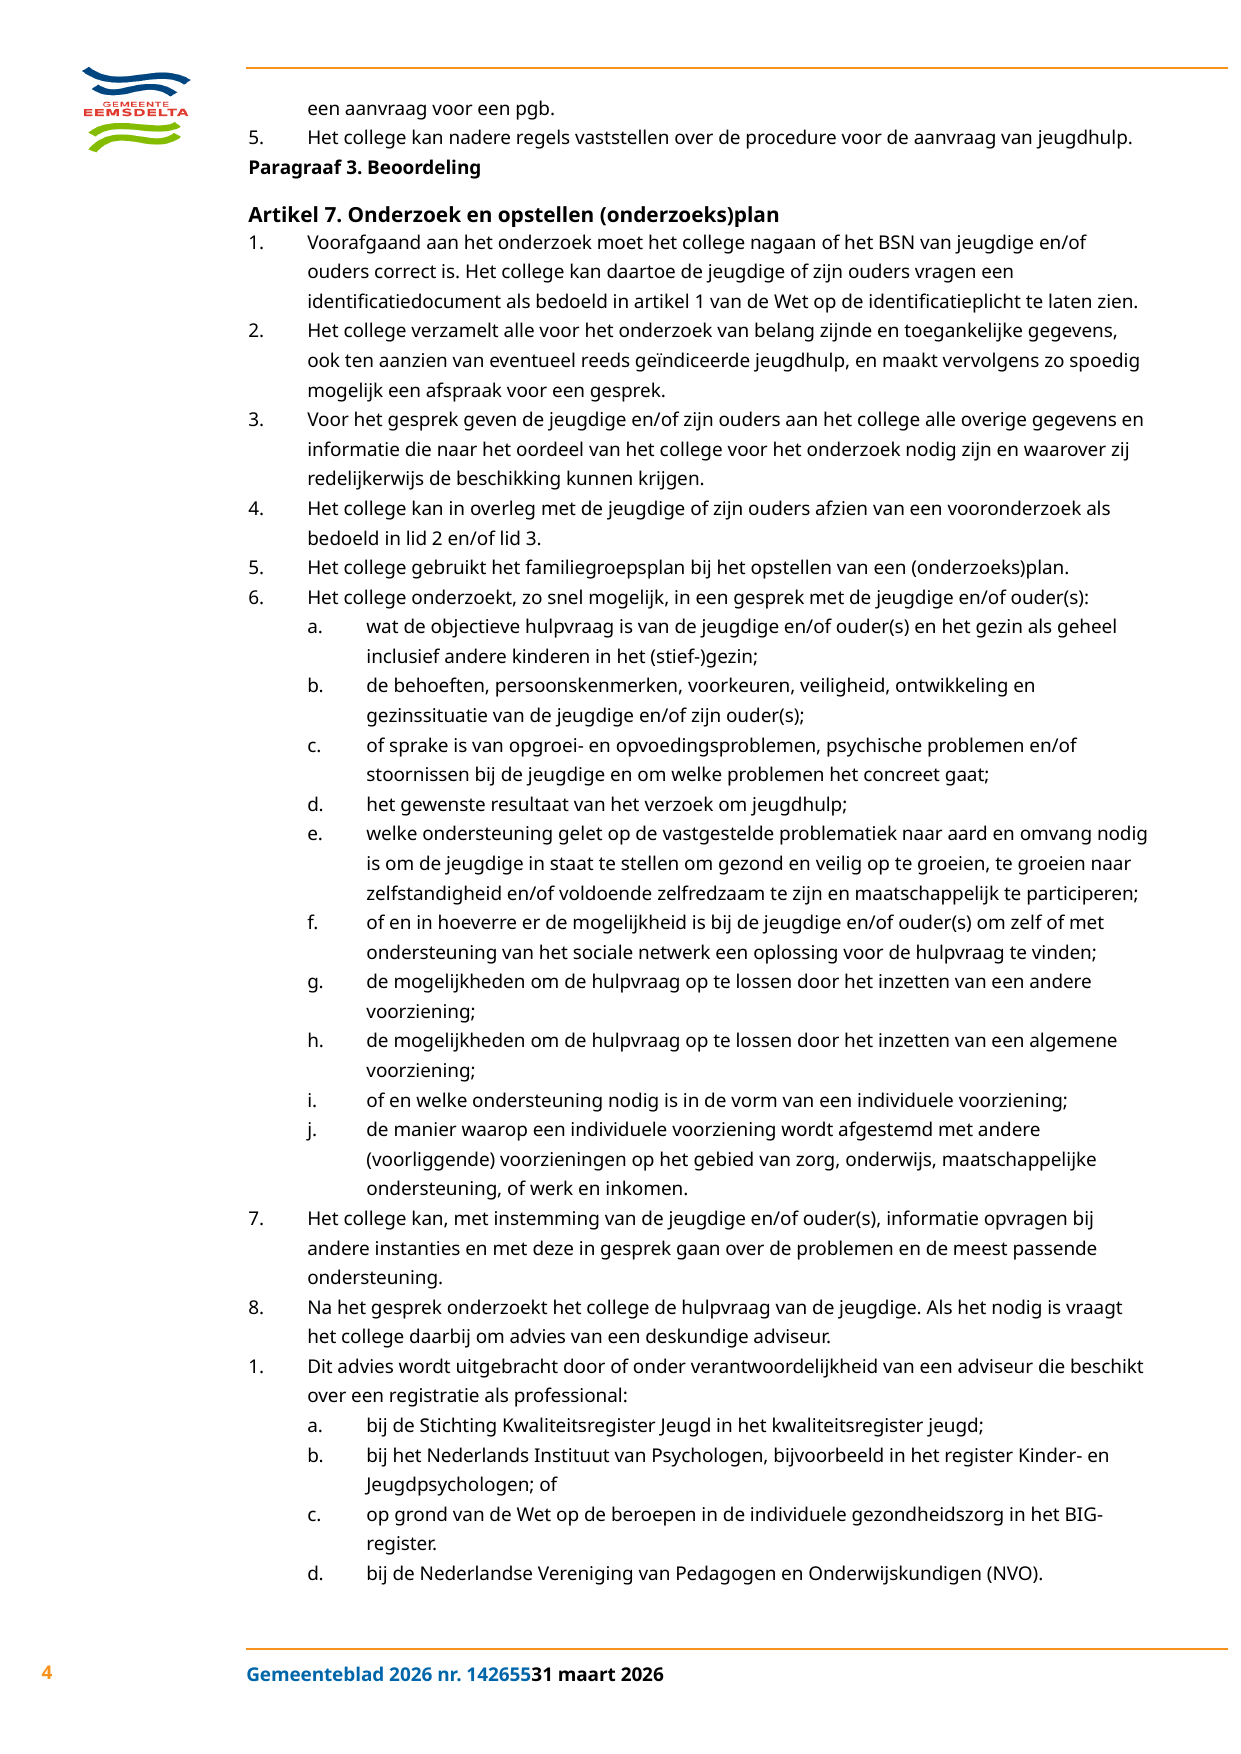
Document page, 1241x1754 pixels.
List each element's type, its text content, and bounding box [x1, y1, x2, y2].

list Het college kan nadere regels vaststellen over de procedure voor de aanvraag van jeugdhulp. [248, 124, 1152, 150]
list Dit advies wordt uitgebracht door of onder verantwoordelijkheid van een adviseur die beschikt over een registratie als professional: [248, 1353, 1152, 1408]
list Voorafgaand aan het onderzoek moet het college nagaan of het BSN van jeugdige en/of ouders correct is. Het college kan daartoe de jeugdige of zijn ouders vragen een identificatiedocument als bedoeld in artikel 1 van de Wet op de identificatieplicht te laten zien. [248, 229, 1152, 314]
list of en in hoeverre er de mogelijkheid is bij de jeugdige en/of ouder(s) om zelf of met ondersteuning van het sociale netwerk een oplossing voor de hulpvraag te vinden; [307, 909, 1152, 965]
list de mogelijkheden om de hulpvraag op te lossen door het inzetten van een andere voorziening; [307, 968, 1152, 1024]
list de mogelijkheden om de hulpvraag op te lossen door het inzetten van een algemene voorziening; [307, 1028, 1152, 1083]
list bij de Stichting Kwaliteitsregister Jeugd in het kwaliteitsregister jeugd; [307, 1412, 1152, 1438]
list een aanvraag voor een pgb. [248, 95, 1152, 121]
list Het college kan, met instemming van de jeugdige en/of ouder(s), informatie opvragen bij andere instanties en met deze in gesprek gaan over de problemen en de meest passende ondersteuning. [248, 1205, 1152, 1290]
list Het college verzamelt alle voor het onderzoek van belang zijnde en toegankelijke gegevens, ook ten aanzien van eventueel reeds geïndiceerde jeugdhulp, en maakt vervolgens zo spoedig mogelijk een afspraak voor een gesprek. [248, 318, 1152, 403]
list bij het Nederlands Instituut van Psychologen, bijvoorbeeld in het register Kinder- en Jeugdpsychologen; of [307, 1442, 1152, 1497]
list bij de Nederlandse Vereniging van Pedagogen en Onderwijskundigen (NVO). [307, 1560, 1152, 1586]
list de manier waarop een individuele voorziening wordt afgestemd met andere (voorliggende) voorzieningen op het gebied van zorg, onderwijs, maatschappelijke ondersteuning, of werk en inkomen. [307, 1116, 1152, 1201]
list de behoeften, persoonskenmerken, voorkeuren, veiligheid, ontwikkeling en gezinssituatie van de jeugdige en/of zijn ouder(s); [307, 673, 1152, 728]
list wat de objectieve hulpvraag is van de jeugdige en/of ouder(s) en het gezin als geheel inclusief andere kinderen in het (stief-)gezin; [307, 613, 1152, 669]
list welke ondersteuning gelet op de vastgestelde problematiek naar aard en omvang nodig is om de jeugdige in staat te stellen om gezond en veilig op te groeien, te groeien naar zelfstandigheid en/of voldoende zelfredzaam te zijn en maatschappelijk te participeren; [307, 821, 1152, 906]
list het gewenste resultaat van het verzoek om jeugdhulp; [307, 791, 1152, 817]
list of sprake is van opgroei- en opvoedingsproblemen, psychische problemen en/of stoornissen bij de jeugdige en om welke problemen het concreet gaat; [307, 732, 1152, 787]
text Paragraaf 3. Beoordeling [248, 154, 1152, 180]
list of en welke ondersteuning nodig is in de vorm van een individuele voorziening; [307, 1087, 1152, 1113]
list Het college onderzoekt, zo snel mogelijk, in een gesprek met de jeugdige en/of ouder(s): [248, 584, 1152, 610]
list Na het gesprek onderzoekt het college de hulpvraag van de jeugdige. Als het nodig is vraagt het college daarbij om advies van een deskundige adviseur. [248, 1294, 1152, 1349]
picture [41, 47, 231, 172]
text Artikel 7. Onderzoek en opstellen (onderzoeks)plan [248, 201, 1152, 229]
list Het college kan in overleg met de jeugdige of zijn ouders afzien van een vooronderzoek als bedoeld in lid 2 en/of lid 3. [248, 495, 1152, 551]
list op grond van de Wet op de beroepen in de individuele gezondheidszorg in het BIG-register. [307, 1501, 1152, 1556]
list Voor het gesprek geven de jeugdige en/of zijn ouders aan het college alle overige gegevens en informatie die naar het oordeel van het college voor het onderzoek nodig zijn en waarover zij redelijkerwijs de beschikking kunnen krijgen. [248, 406, 1152, 491]
list Het college gebruikt het familiegroepsplan bij het opstellen van een (onderzoeks)plan. [248, 554, 1152, 580]
